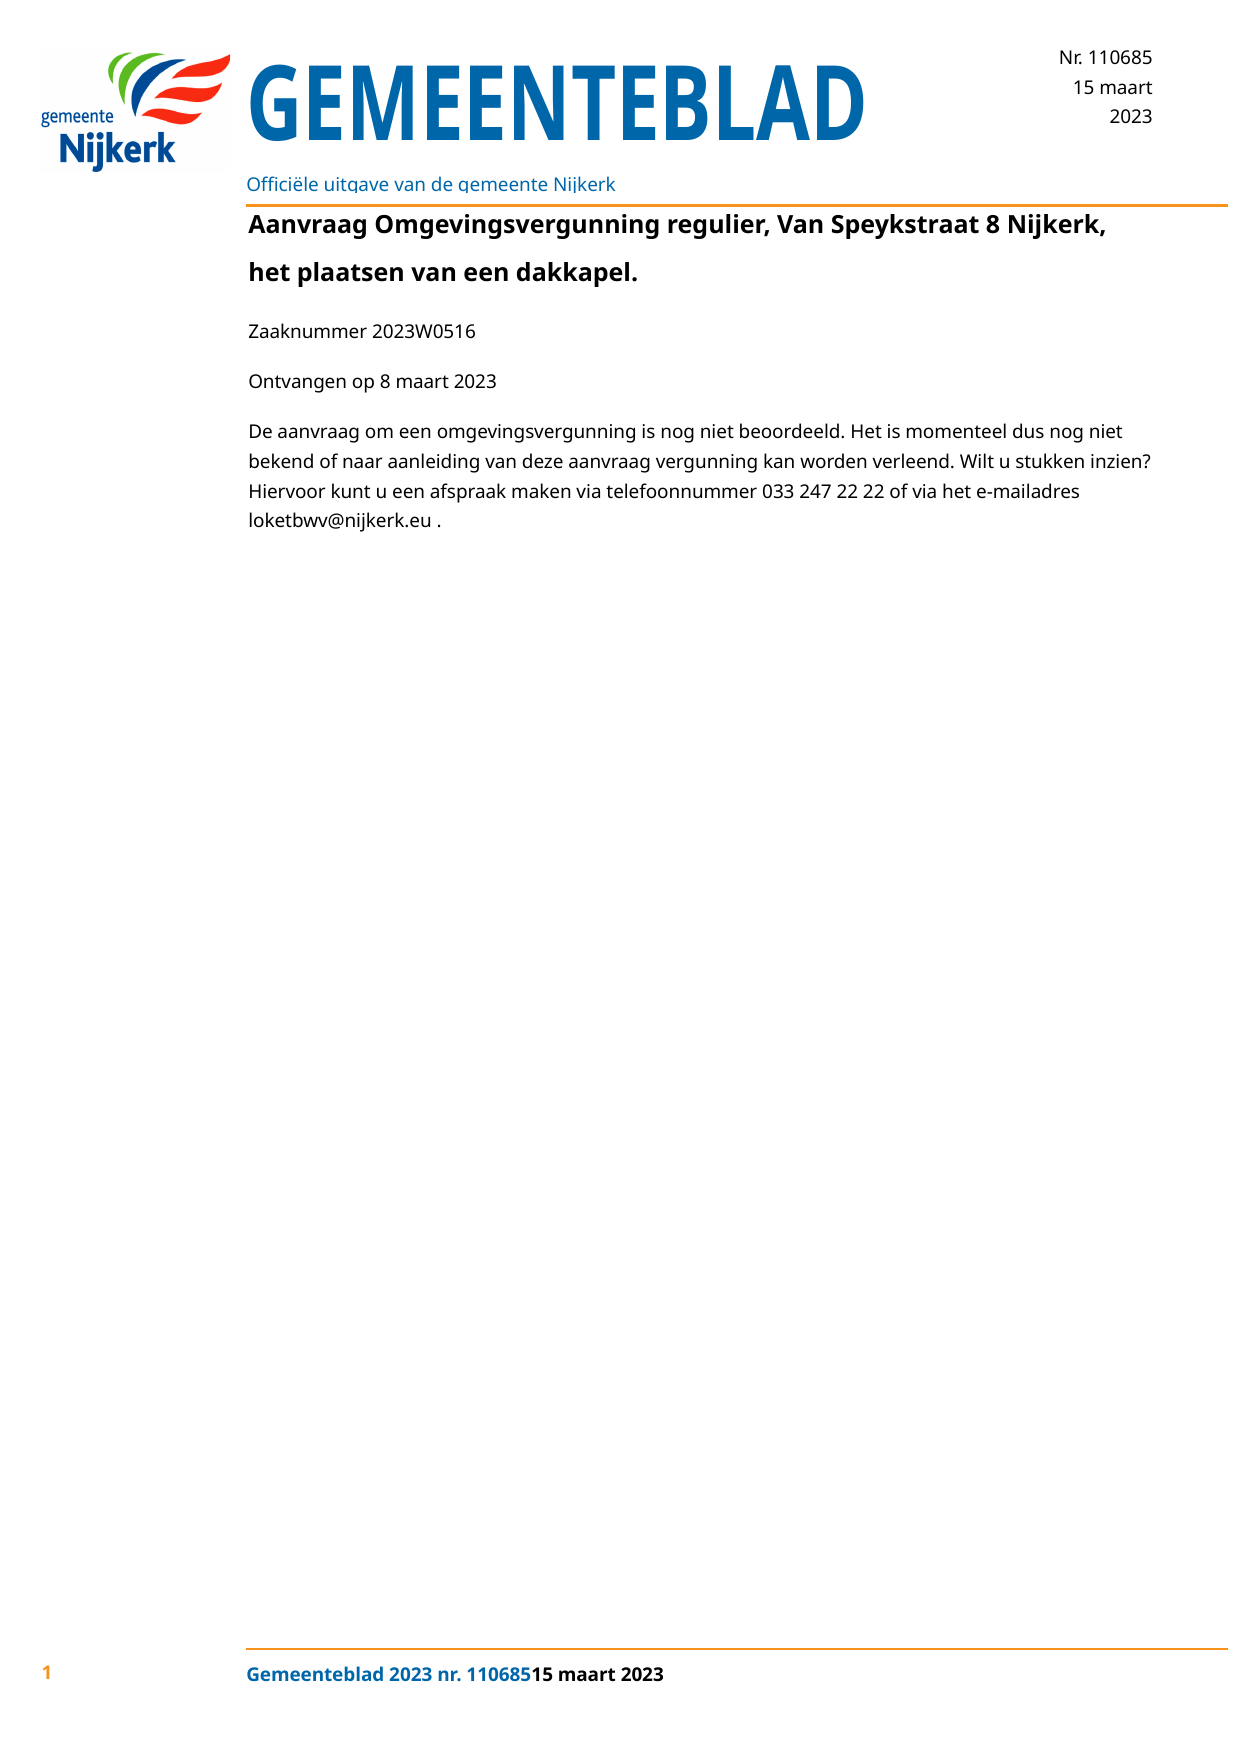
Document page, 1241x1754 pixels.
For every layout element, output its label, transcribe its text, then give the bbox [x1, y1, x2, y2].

text De aanvraag om een omgevingsvergunning is nog niet beoordeeld. Het is momenteel dus nog niet bekend of naar aanleiding van deze aanvraag vergunning kan worden verleend. Wilt u stukken inzien? Hiervoor kunt u een afspraak maken via telefoonnummer 033 247 22 22 of via het e-mailadres loketbwv@nijkerk.eu . [248, 419, 1152, 533]
text Ontvangen op 8 maart 2023 [248, 368, 1152, 394]
picture [41, 47, 231, 172]
text Aanvraag Omgevingsvergunning regulier, Van Speykstraat 8 Nijkerk, het plaatsen van een dakkapel. [248, 207, 1152, 288]
text Zaaknummer 2023W0516 [248, 318, 1152, 344]
